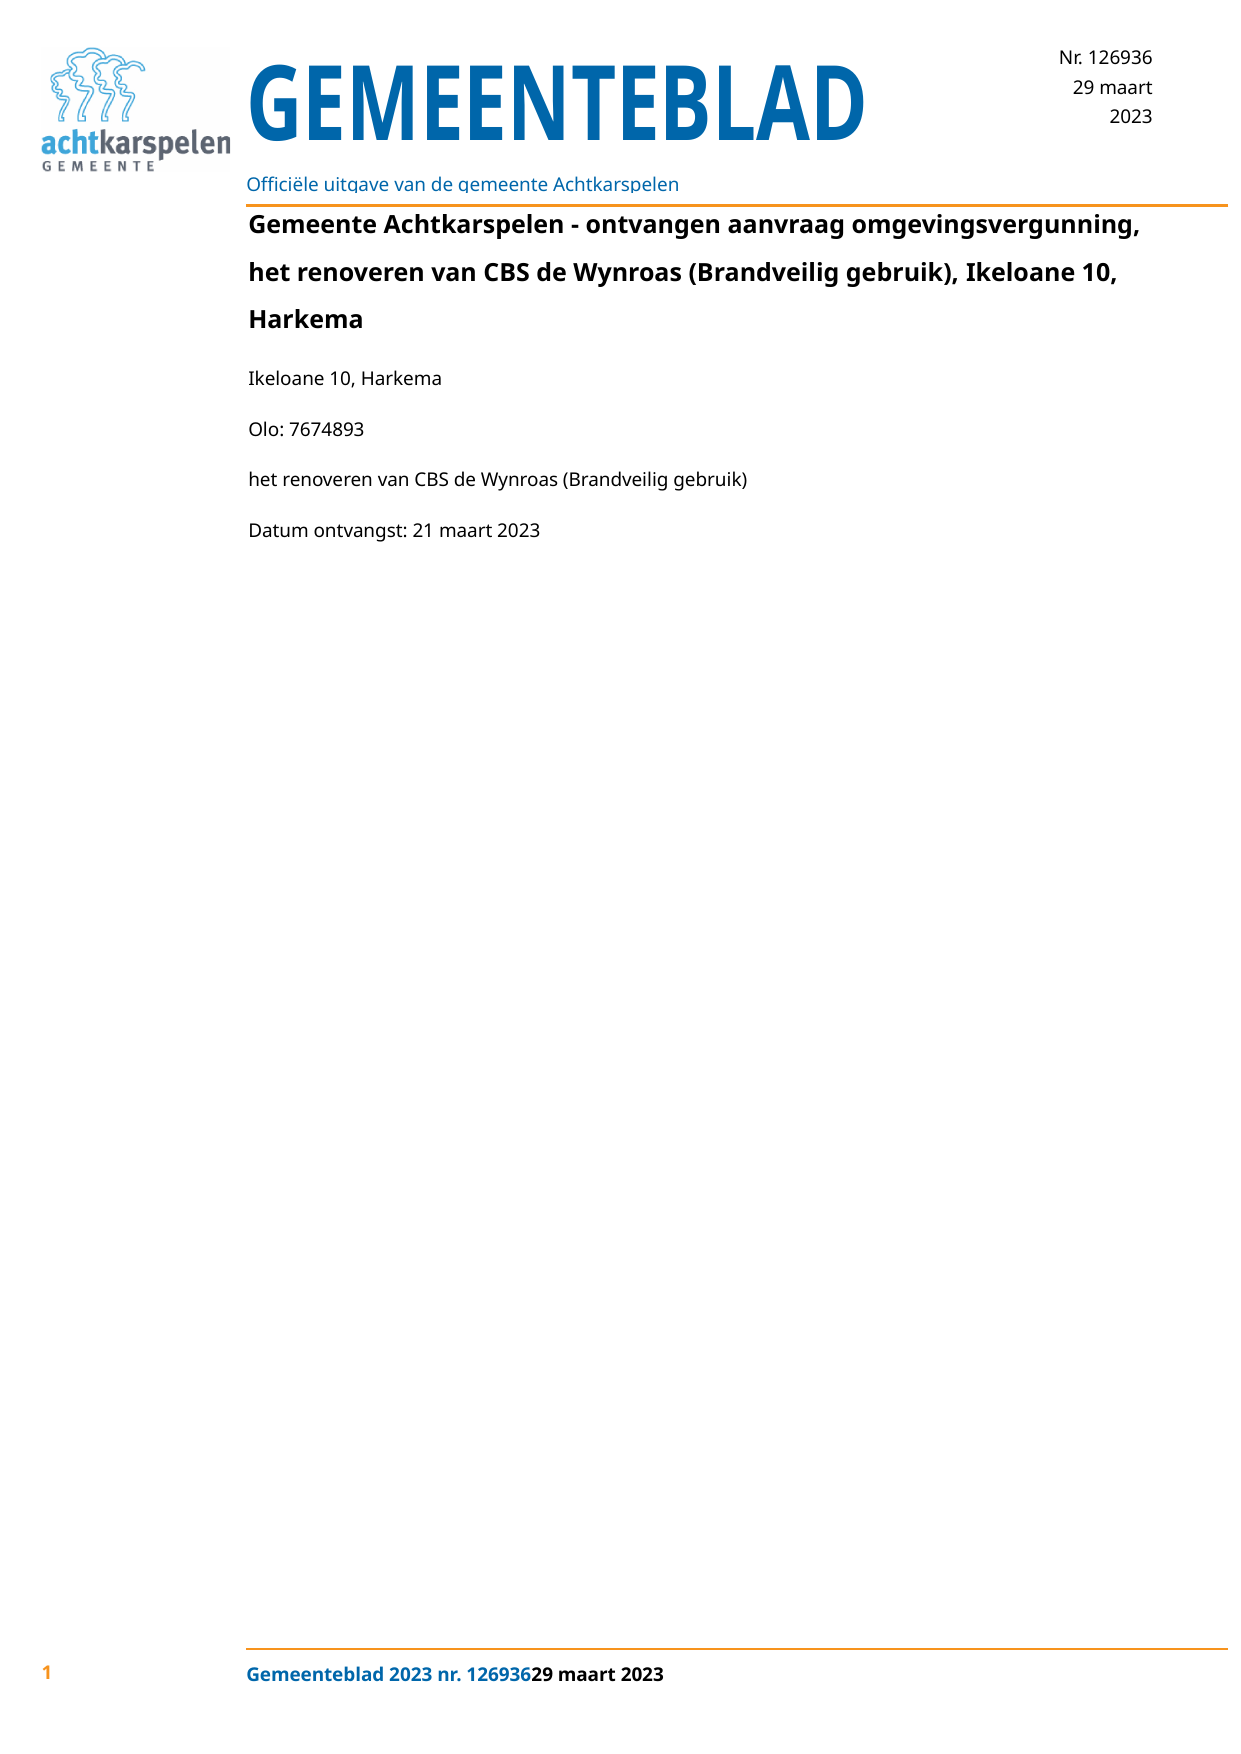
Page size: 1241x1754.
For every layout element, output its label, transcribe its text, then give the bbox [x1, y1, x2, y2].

text Olo: 7674893 [248, 416, 1152, 442]
picture [41, 47, 231, 172]
text het renoveren van CBS de Wynroas (Brandveilig gebruik) [248, 466, 1152, 492]
text Gemeente Achtkarspelen - ontvangen aanvraag omgevingsvergunning, het renoveren van CBS de Wynroas (Brandveilig gebruik), Ikeloane 10, Harkema [248, 207, 1152, 336]
text Ikeloane 10, Harkema [248, 366, 1152, 391]
text Datum ontvangst: 21 maart 2023 [248, 517, 1152, 542]
